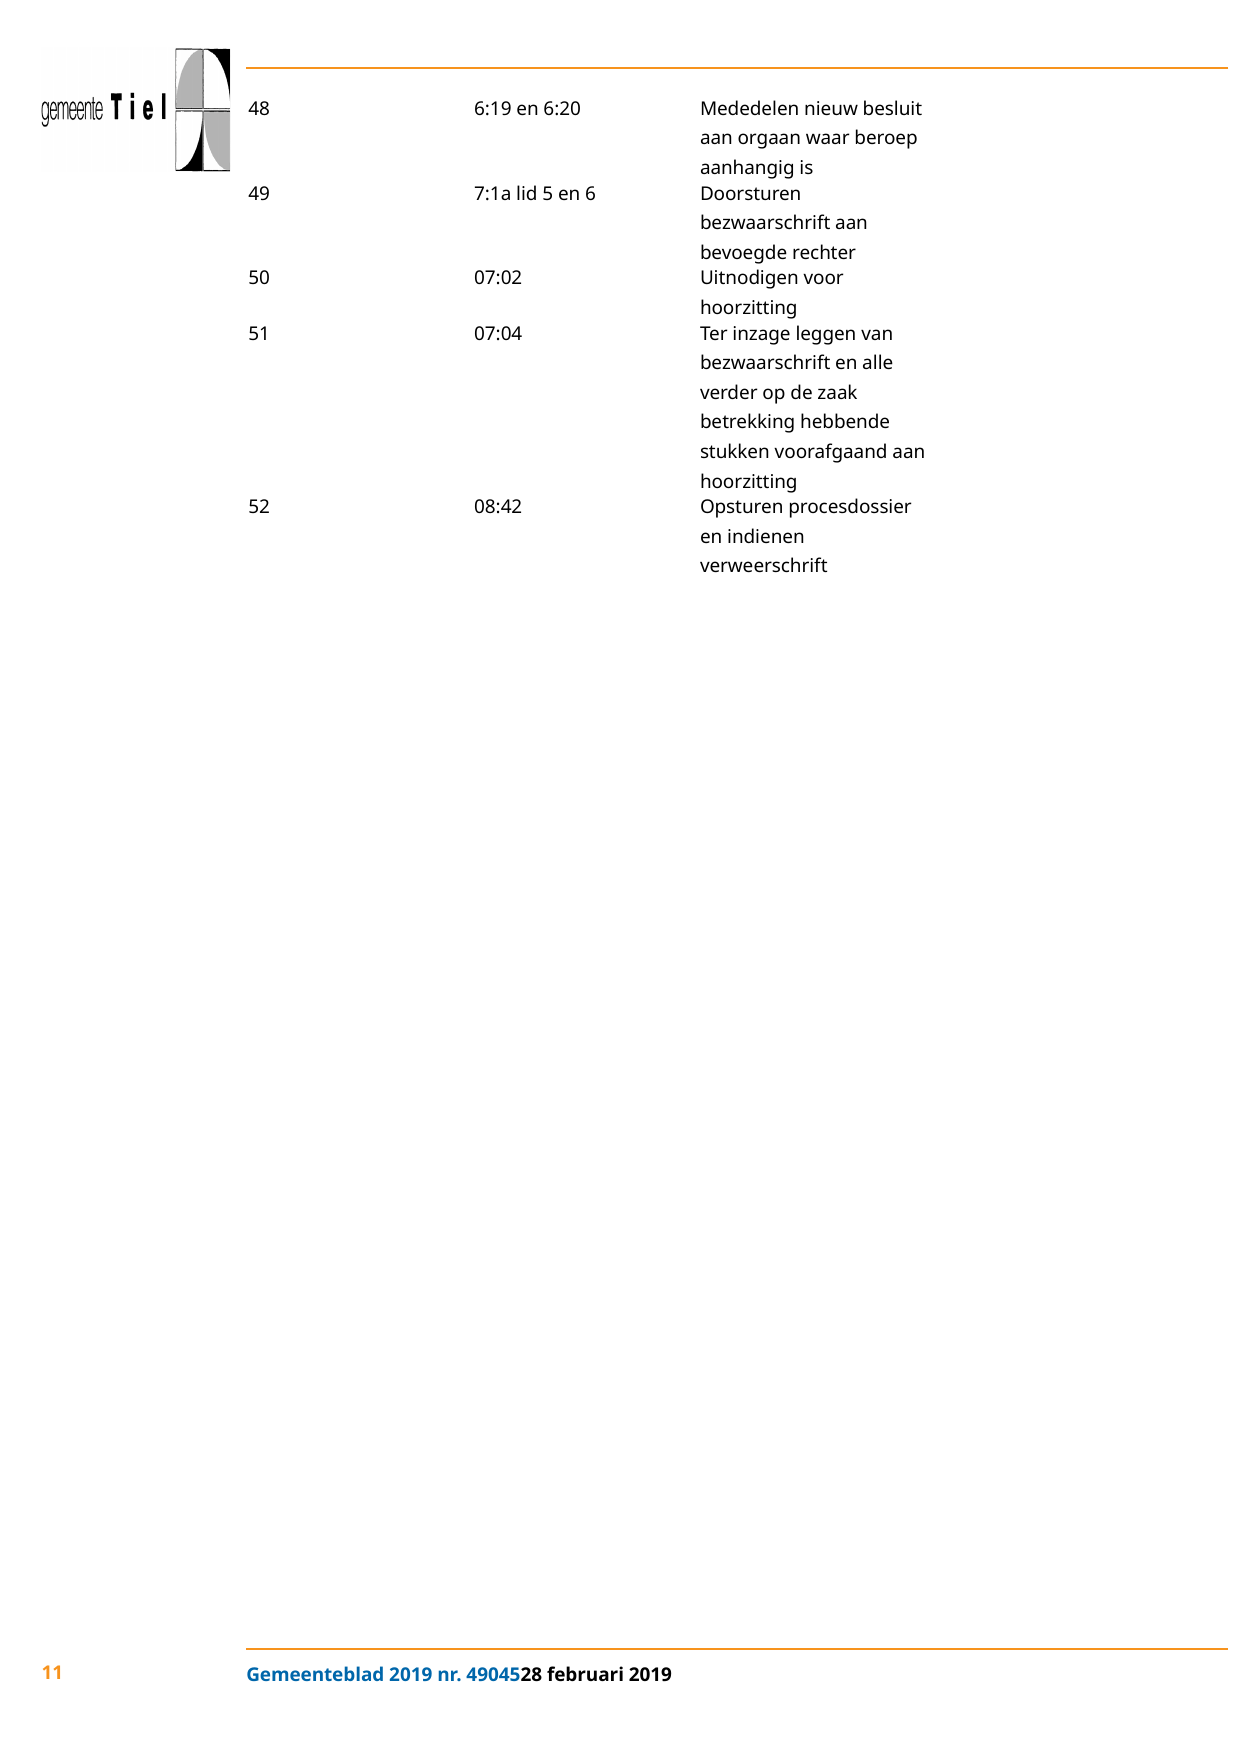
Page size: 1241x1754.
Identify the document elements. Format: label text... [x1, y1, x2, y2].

table_cell Mededelen nieuw besluit aan orgaan waar beroep aanhangig is [700, 95, 926, 180]
table_cell Uitnodigen voor hoorzitting [700, 265, 926, 320]
table_cell 51 [248, 320, 474, 493]
table_cell [926, 494, 1152, 578]
table_cell 52 [248, 494, 474, 578]
table_cell Ter inzage leggen van bezwaarschrift en alle verder op de zaak betrekking hebbende stukken voorafgaand aan hoorzitting [700, 320, 926, 493]
picture [41, 47, 231, 172]
table_cell Doorsturen bezwaarschrift aan bevoegde rechter [700, 180, 926, 264]
table_cell [926, 265, 1152, 320]
table_cell [926, 180, 1152, 264]
table_cell Opsturen procesdossier en indienen verweerschrift [700, 494, 926, 578]
table_cell 07:02 [474, 265, 700, 320]
table_cell [926, 95, 1152, 180]
table_cell 07:04 [474, 320, 700, 493]
table_cell 49 [248, 180, 474, 264]
table_cell 6:19 en 6:20 [474, 95, 700, 180]
table_cell 50 [248, 265, 474, 320]
table_cell 08:42 [474, 494, 700, 578]
table_cell 7:1a lid 5 en 6 [474, 180, 700, 264]
table_cell 48 [248, 95, 474, 180]
table_cell [926, 320, 1152, 493]
